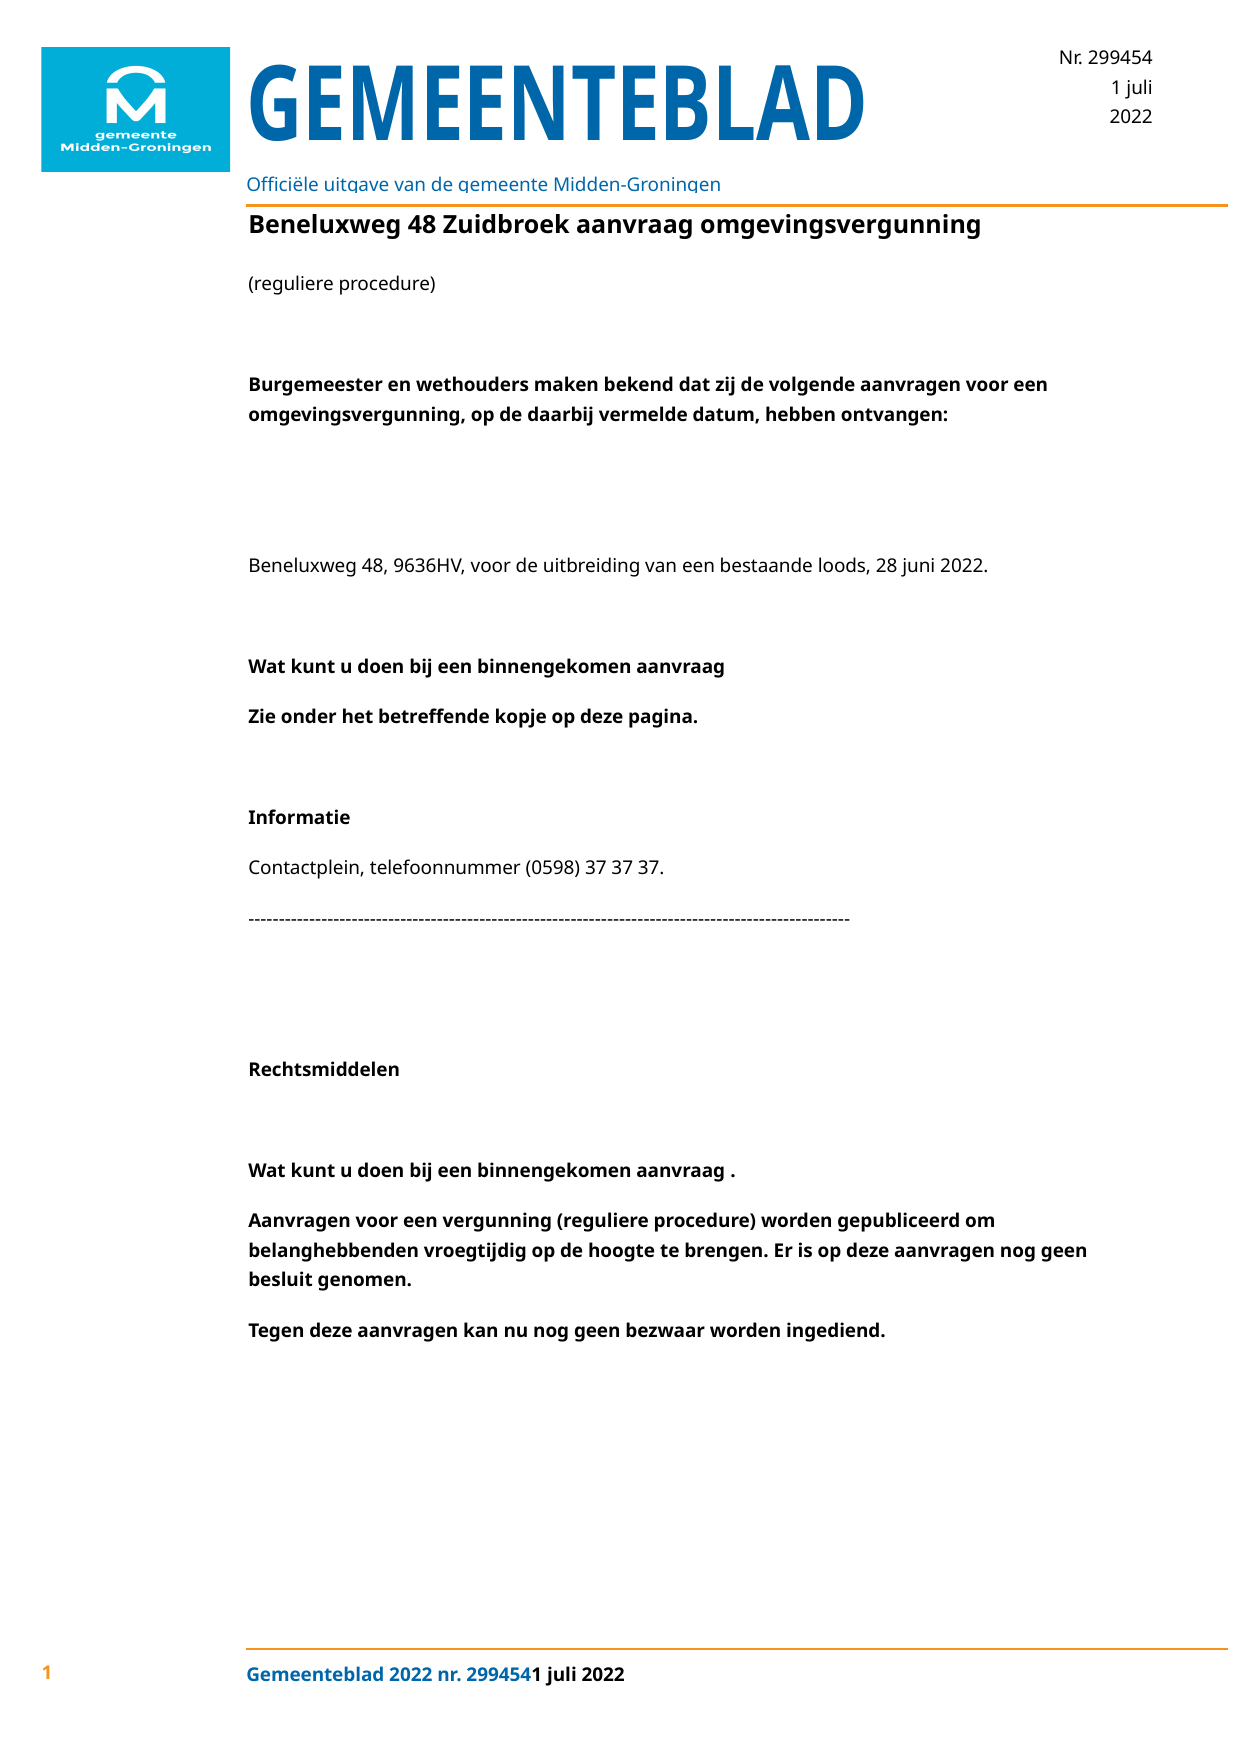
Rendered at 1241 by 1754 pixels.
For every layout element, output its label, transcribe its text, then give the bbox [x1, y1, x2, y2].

text --------------------------------------------------------------------------------------------------- [248, 905, 1152, 931]
picture [108, 66, 164, 82]
text Zie onder het betreffende kopje op deze pagina. [248, 703, 1152, 729]
text Aanvragen voor een vergunning (reguliere procedure) worden gepubliceerd om belanghebbenden vroegtijdig op de hoogte te brengen. Er is op deze aanvragen nog geen besluit genomen. [248, 1207, 1152, 1292]
text Contactplein, telefoonnummer (0598) 37 37 37. [248, 854, 1152, 880]
text Wat kunt u doen bij een binnengekomen aanvraag . [248, 1157, 1152, 1183]
text Beneluxweg 48, 9636HV, voor de uitbreiding van een bestaande loods, 28 juni 2022. [248, 552, 1152, 578]
text Informatie [248, 804, 1152, 830]
text Wat kunt u doen bij een binnengekomen aanvraag [248, 653, 1152, 678]
text Beneluxweg 48 Zuidbroek aanvraag omgevingsvergunning [248, 207, 1152, 241]
picture [184, 146, 190, 153]
text (reguliere procedure) [248, 270, 1152, 296]
picture [107, 89, 165, 122]
text Tegen deze aanvragen kan nu nog geen bezwaar worden ingediend. [248, 1317, 1152, 1343]
text Burgemeester en wethouders maken bekend dat zij de volgende aanvragen voor een omgevingsvergunning, op de daarbij vermelde datum, hebben ontvangen: [248, 371, 1152, 426]
text Rechtsmiddelen [248, 1056, 1152, 1082]
